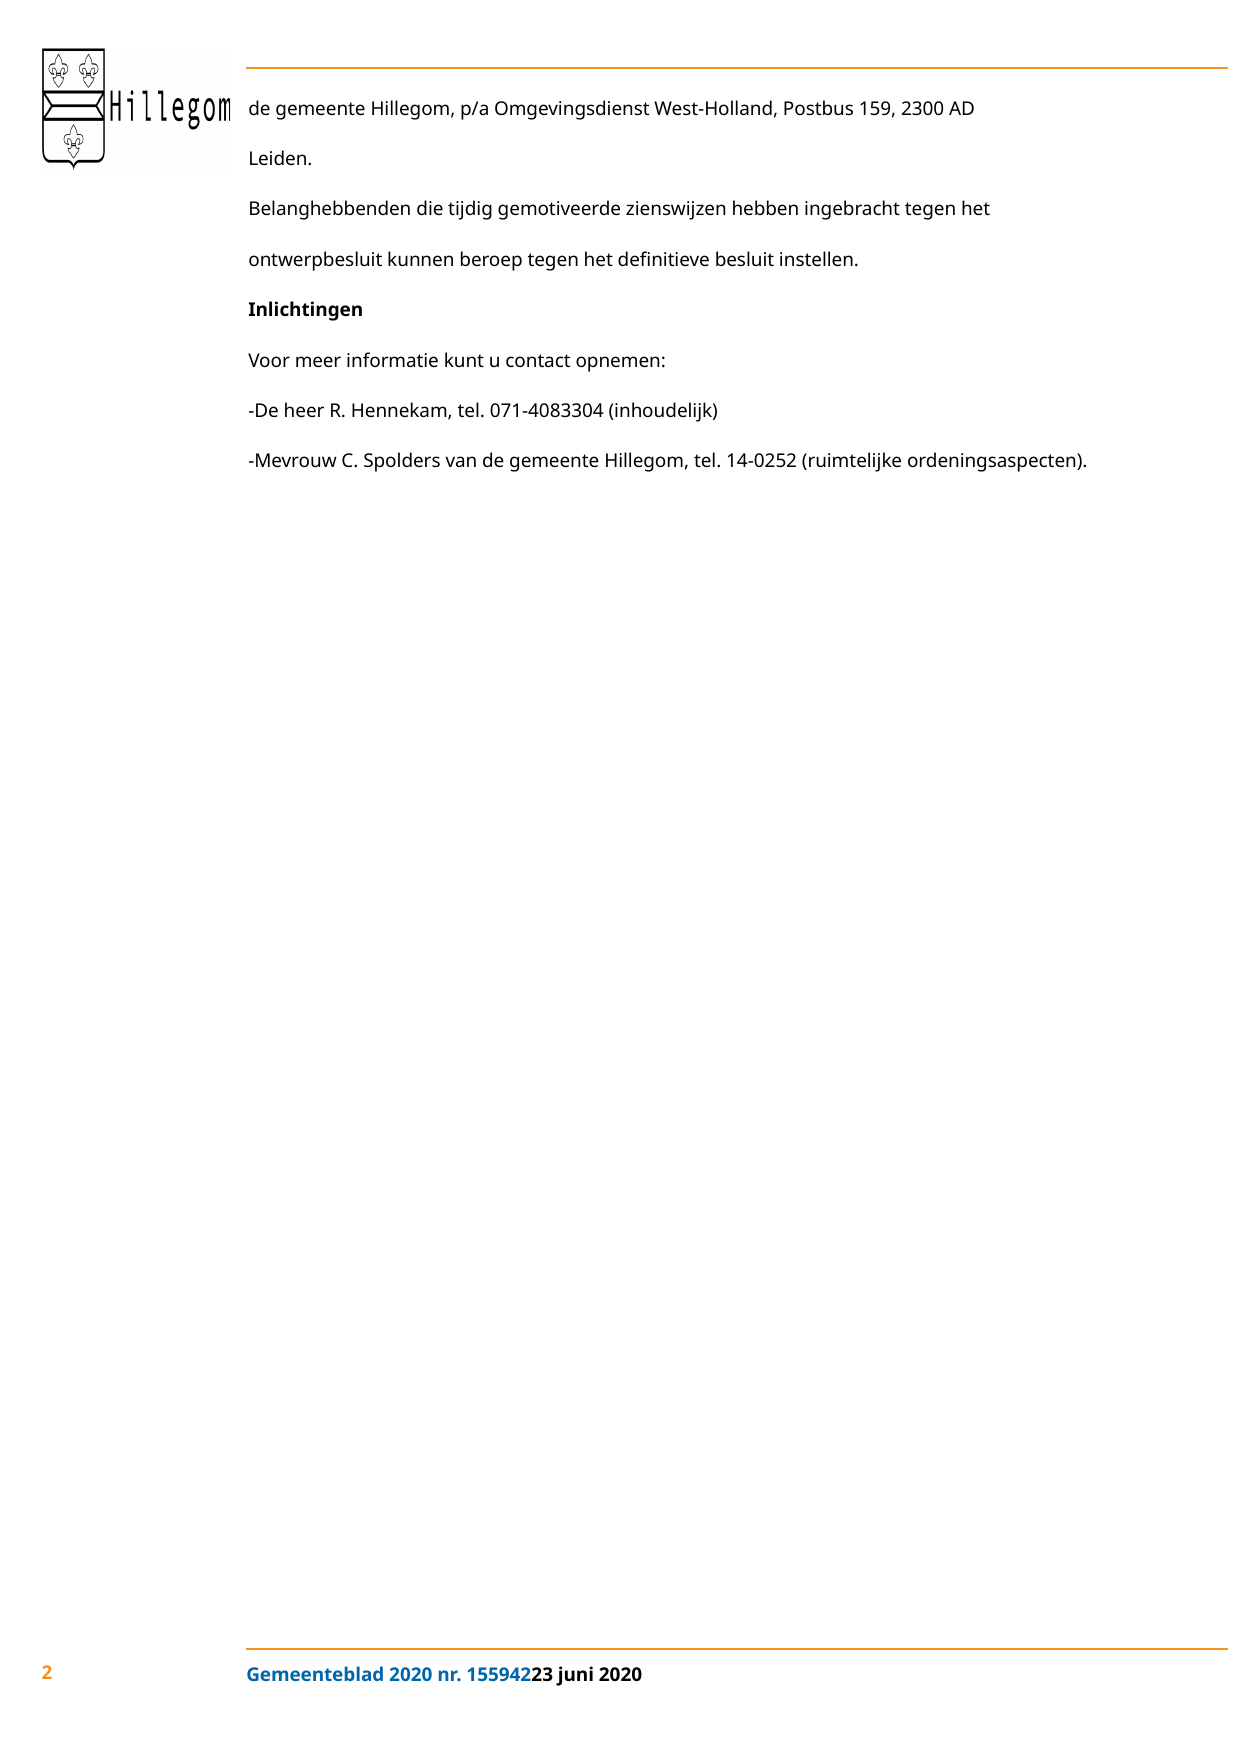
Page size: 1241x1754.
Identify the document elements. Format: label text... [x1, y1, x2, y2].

text Belanghebbenden die tijdig gemotiveerde zienswijzen hebben ingebracht tegen het [248, 196, 1152, 221]
text ontwerpbesluit kunnen beroep tegen het definitieve besluit instellen. [248, 246, 1152, 272]
text de gemeente Hillegom, p/a Omgevingsdienst West-Holland, Postbus 159, 2300 AD [248, 95, 1152, 121]
text Inlichtingen [248, 296, 1152, 322]
text Voor meer informatie kunt u contact opnemen: [248, 347, 1152, 373]
text -Mevrouw C. Spolders van de gemeente Hillegom, tel. 14-0252 (ruimtelijke ordeningsaspecten). [248, 448, 1152, 473]
picture [41, 47, 231, 172]
text Leiden. [248, 145, 1152, 171]
text -De heer R. Hennekam, tel. 071-4083304 (inhoudelijk) [248, 397, 1152, 423]
